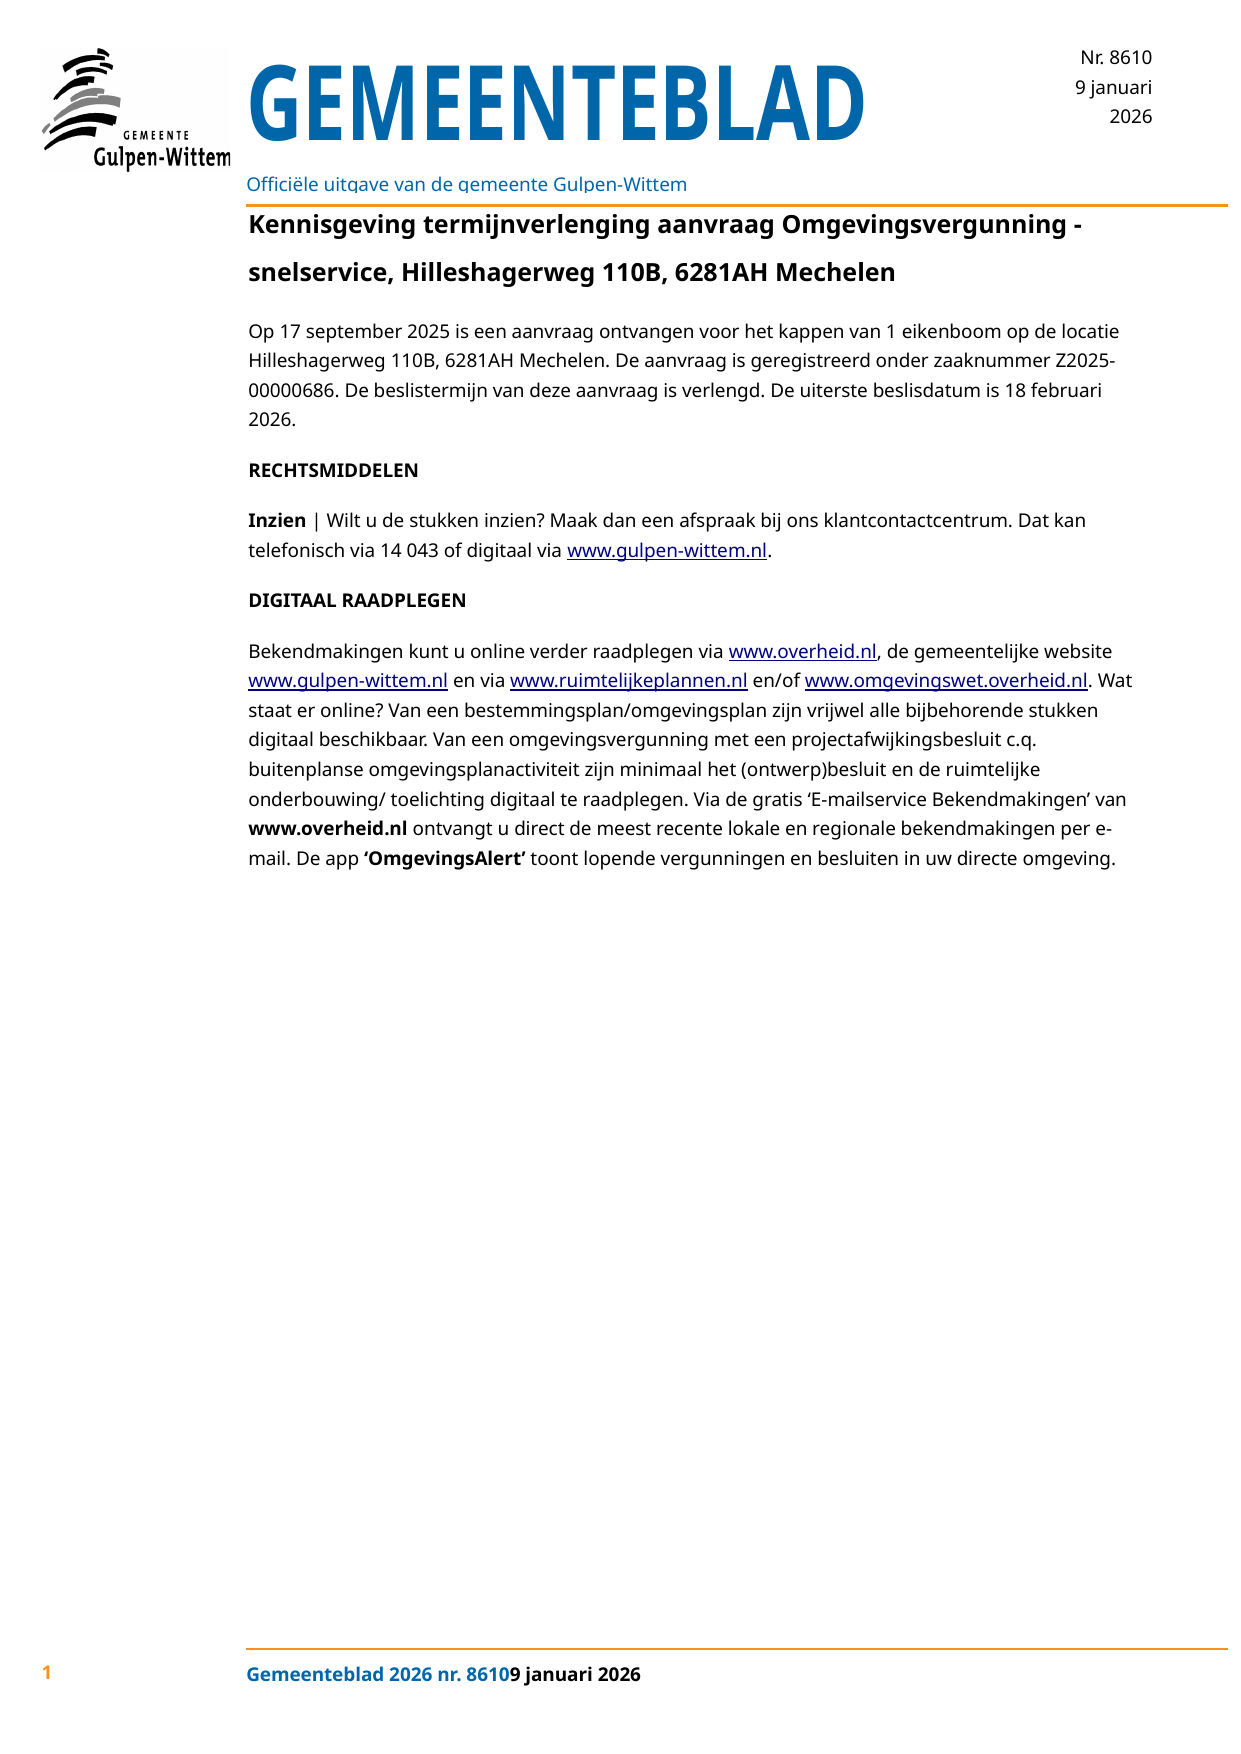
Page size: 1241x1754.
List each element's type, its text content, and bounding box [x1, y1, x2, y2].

text RECHTSMIDDELEN [248, 457, 1152, 483]
text Inzien | Wilt u de stukken inzien? Maak dan een afspraak bij ons klantcontactcentrum. Dat kan telefonisch via 14 043 of digitaal via www.gulpen-wittem.nl. [248, 507, 1152, 563]
text Bekendmakingen kunt u online verder raadplegen via www.overheid.nl, de gemeentelijke website www.gulpen-wittem.nl en via www.ruimtelijkeplannen.nl en/of www.omgevingswet.overheid.nl. Wat staat er online? Van een bestemmingsplan/omgevingsplan zijn vrijwel alle bijbehorende stukken digitaal beschikbaar. Van een omgevingsvergunning met een projectafwijkingsbesluit c.q. buitenplanse omgevingsplanactiviteit zijn minimaal het (ontwerp)besluit en de ruimtelijke onderbouwing/ toelichting digitaal te raadplegen. Via de gratis ‘E-mailservice Bekendmakingen’ van www.overheid.nl ontvangt u direct de meest recente lokale en regionale bekendmakingen per e-mail. De app ‘OmgevingsAlert’ toont lopende vergunningen en besluiten in uw directe omgeving. [248, 638, 1152, 871]
text DIGITAAL RAADPLEGEN [248, 587, 1152, 613]
picture [41, 47, 231, 172]
text Op 17 september 2025 is een aanvraag ontvangen voor het kappen van 1 eikenboom op de locatie Hilleshagerweg 110B, 6281AH Mechelen. De aanvraag is geregistreerd onder zaaknummer Z2025-00000686. De beslistermijn van deze aanvraag is verlengd. De uiterste beslisdatum is 18 februari 2026. [248, 318, 1152, 432]
text Kennisgeving termijnverlenging aanvraag Omgevingsvergunning - snelservice, Hilleshagerweg 110B, 6281AH Mechelen [248, 207, 1152, 288]
